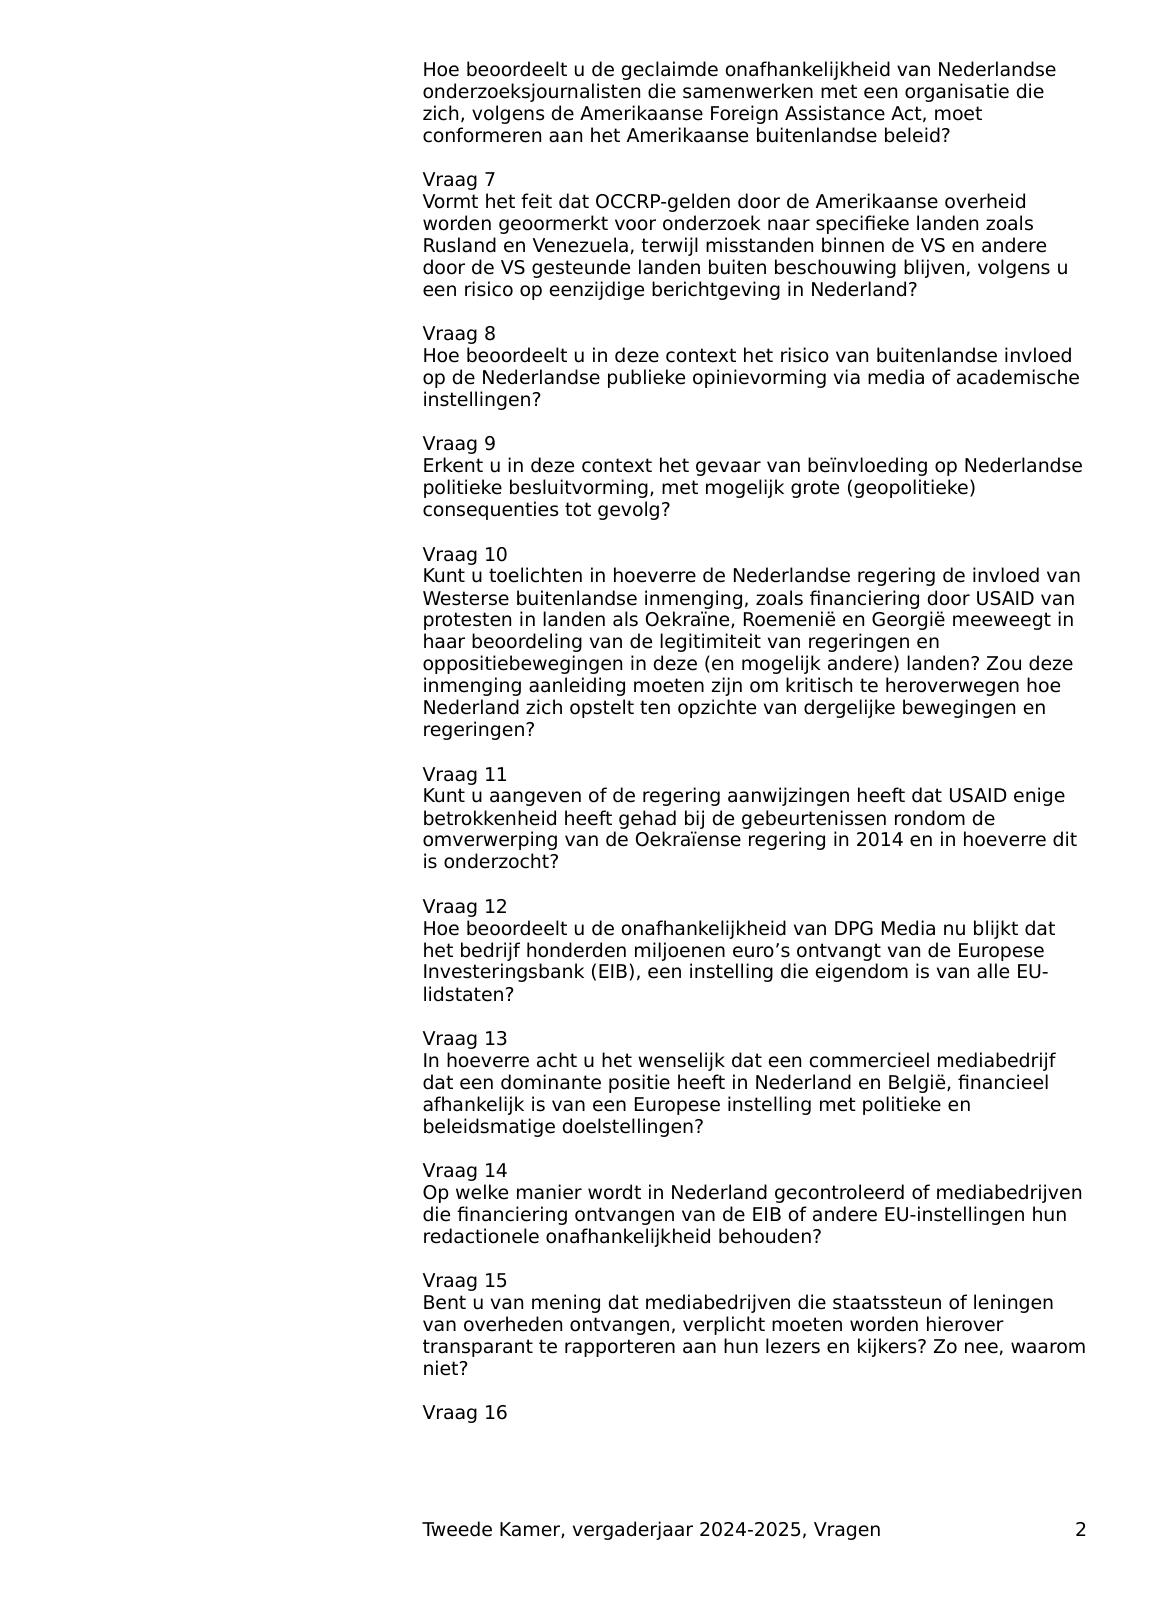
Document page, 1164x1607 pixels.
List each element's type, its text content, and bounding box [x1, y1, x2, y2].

text Vraag 12 [422, 896, 1087, 917]
text Kunt u toelichten in hoeverre de Nederlandse regering de invloed van Westerse buitenlandse inmenging, zoals financiering door USAID van protesten in landen als Oekraïne, Roemenië en Georgië meeweegt in haar beoordeling van de legitimiteit van regeringen en oppositiebewegingen in deze (en mogelijk andere) landen? Zou deze inmenging aanleiding moeten zijn om kritisch te heroverwegen hoe Nederland zich opstelt ten opzichte van dergelijke bewegingen en regeringen? [422, 565, 1087, 741]
text Vraag 14 [422, 1160, 1087, 1182]
text Vraag 7 [422, 169, 1087, 191]
text Kunt u aangeven of de regering aanwijzingen heeft dat USAID enige betrokkenheid heeft gehad bij de gebeurtenissen rondom de omverwerping van de Oekraïense regering in 2014 en in hoeverre dit is onderzocht? [422, 785, 1087, 873]
text Vraag 11 [422, 763, 1087, 785]
text Hoe beoordeelt u in deze context het risico van buitenlandse invloed op de Nederlandse publieke opinievorming via media of academische instellingen? [422, 345, 1087, 411]
text Bent u van mening dat mediabedrijven die staatssteun of leningen van overheden ontvangen, verplicht moeten worden hierover transparant te rapporteren aan hun lezers en kijkers? Zo nee, waarom niet? [422, 1292, 1087, 1380]
text Vraag 13 [422, 1028, 1087, 1049]
text Vraag 15 [422, 1270, 1087, 1292]
text Vraag 10 [422, 543, 1087, 565]
text Vraag 8 [422, 323, 1087, 345]
text In hoeverre acht u het wenselijk dat een commercieel mediabedrijf dat een dominante positie heeft in Nederland en België, financieel afhankelijk is van een Europese instelling met politieke en beleidsmatige doelstellingen? [422, 1049, 1087, 1137]
text Op welke manier wordt in Nederland gecontroleerd of mediabedrijven die financiering ontvangen van de EIB of andere EU-instellingen hun redactionele onafhankelijkheid behouden? [422, 1182, 1087, 1248]
text Erkent u in deze context het gevaar van beïnvloeding op Nederlandse politieke besluitvorming, met mogelijk grote (geopolitieke) consequenties tot gevolg? [422, 455, 1087, 521]
text Vormt het feit dat OCCRP-gelden door de Amerikaanse overheid worden geoormerkt voor onderzoek naar specifieke landen zoals Rusland en Venezuela, terwijl misstanden binnen de VS en andere door de VS gesteunde landen buiten beschouwing blijven, volgens u een risico op eenzijdige berichtgeving in Nederland? [422, 191, 1087, 301]
text Vraag 16 [422, 1402, 1087, 1424]
text Hoe beoordeelt u de onafhankelijkheid van DPG Media nu blijkt dat het bedrijf honderden miljoenen euro’s ontvangt van de Europese Investeringsbank (EIB), een instelling die eigendom is van alle EU-lidstaten? [422, 917, 1087, 1005]
text Vraag 9 [422, 433, 1087, 455]
text Hoe beoordeelt u de geclaimde onafhankelijkheid van Nederlandse onderzoeksjournalisten die samenwerken met een organisatie die zich, volgens de Amerikaanse Foreign Assistance Act, moet conformeren aan het Amerikaanse buitenlandse beleid? [422, 59, 1087, 147]
